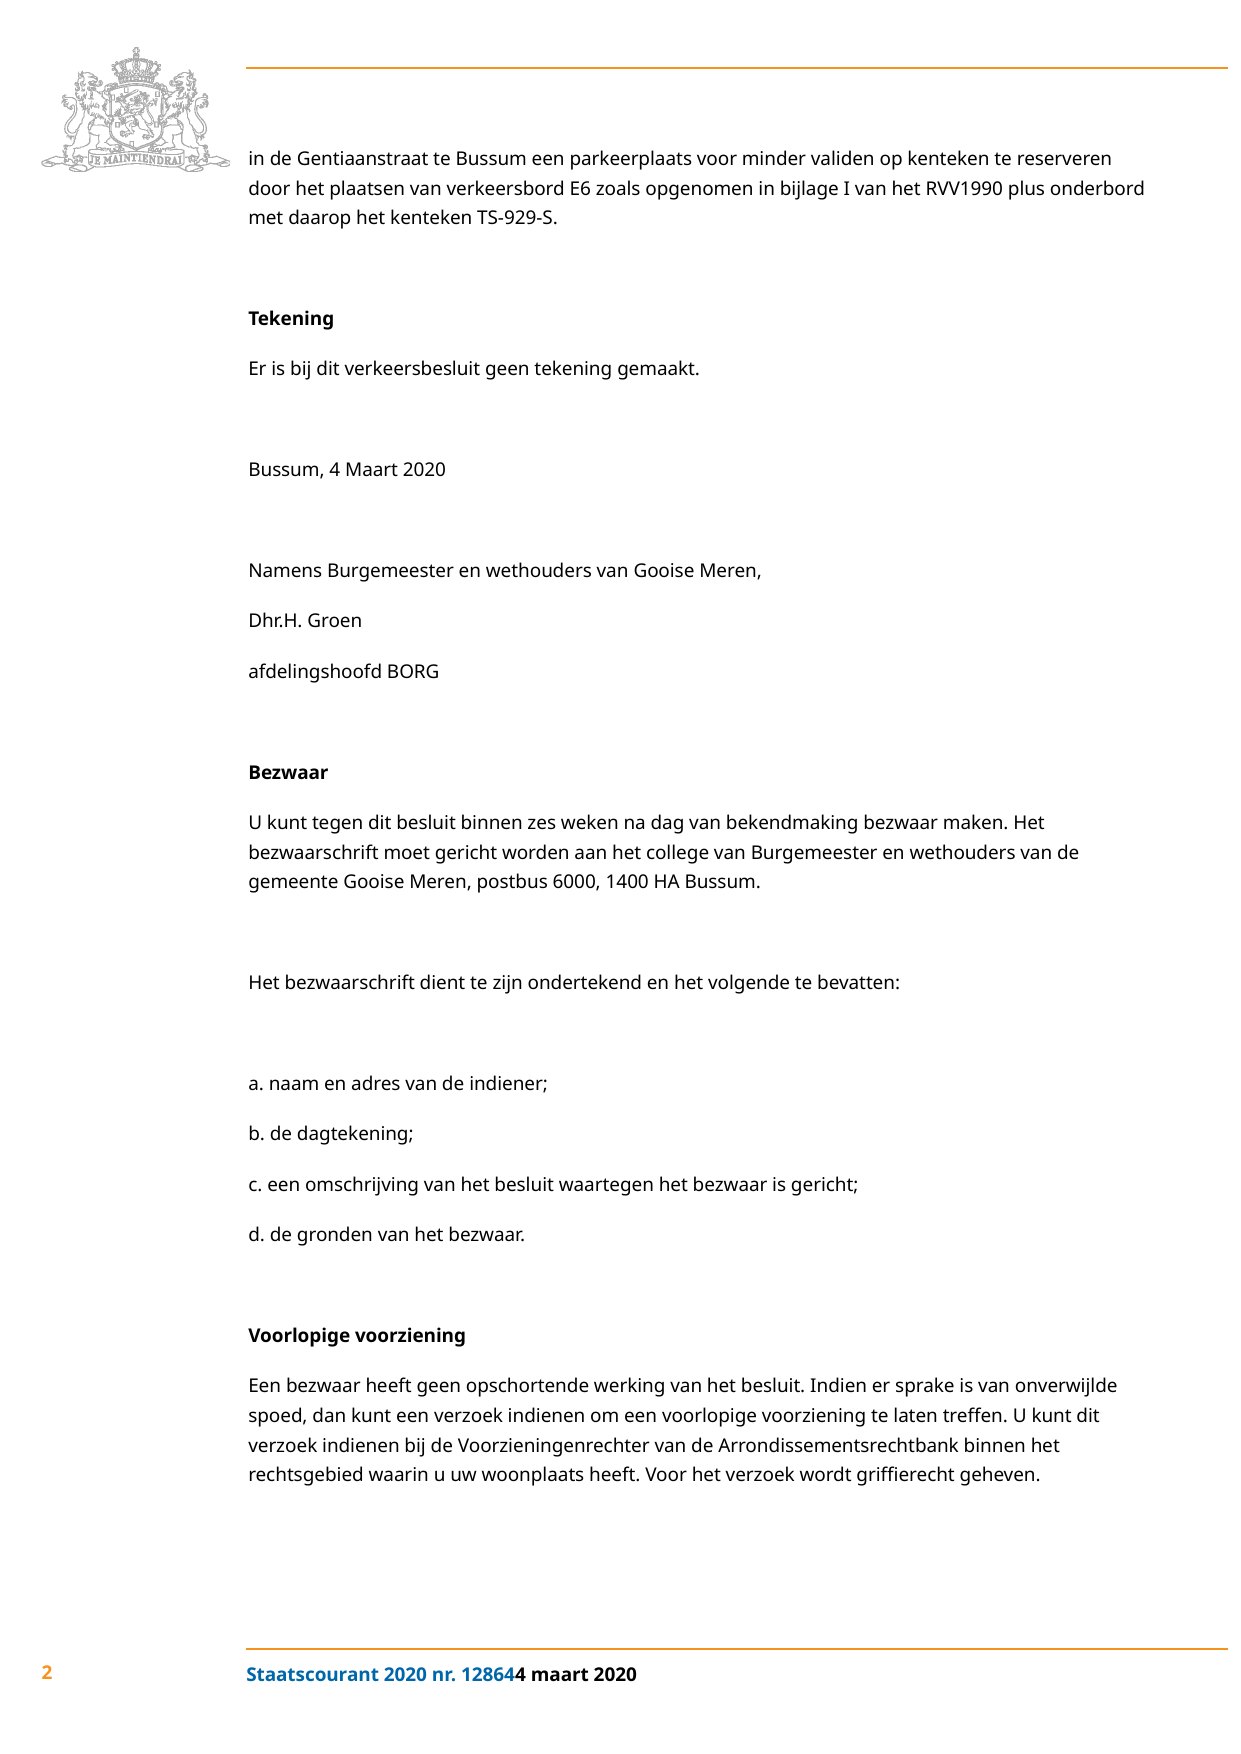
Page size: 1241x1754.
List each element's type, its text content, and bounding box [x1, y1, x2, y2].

text Een bezwaar heeft geen opschortende werking van het besluit. Indien er sprake is van onverwijlde spoed, dan kunt een verzoek indienen om een voorlopige voorziening te laten treffen. U kunt dit verzoek indienen bij de Voorzieningenrechter van de Arrondissementsrechtbank binnen het rechtsgebied waarin u uw woonplaats heeft. Voor het verzoek wordt griffierecht geheven. [248, 1373, 1152, 1487]
text b. de dagtekening; [248, 1121, 1152, 1146]
text afdelingshoofd BORG [248, 658, 1152, 684]
text Tekening [248, 305, 1152, 331]
text Bezwaar [248, 759, 1152, 785]
text Voorlopige voorziening [248, 1322, 1152, 1348]
text in de Gentiaanstraat te Bussum een parkeerplaats voor minder validen op kenteken te reserveren door het plaatsen van verkeersbord E6 zoals opgenomen in bijlage I van het RVV1990 plus onderbord met daarop het kenteken TS-929-S. [248, 145, 1152, 230]
text Er is bij dit verkeersbesluit geen tekening gemaakt. [248, 356, 1152, 381]
text U kunt tegen dit besluit binnen zes weken na dag van bekendmaking bezwaar maken. Het bezwaarschrift moet gericht worden aan het college van Burgemeester en wethouders van de gemeente Gooise Meren, postbus 6000, 1400 HA Bussum. [248, 809, 1152, 894]
text d. de gronden van het bezwaar. [248, 1221, 1152, 1247]
text a. naam en adres van de indiener; [248, 1070, 1152, 1096]
picture [41, 47, 231, 172]
text c. een omschrijving van het besluit waartegen het bezwaar is gericht; [248, 1171, 1152, 1197]
text Dhr.H. Groen [248, 608, 1152, 633]
text Het bezwaarschrift dient te zijn ondertekend en het volgende te bevatten: [248, 969, 1152, 995]
text Namens Burgemeester en wethouders van Gooise Meren, [248, 557, 1152, 583]
text Bussum, 4 Maart 2020 [248, 456, 1152, 482]
